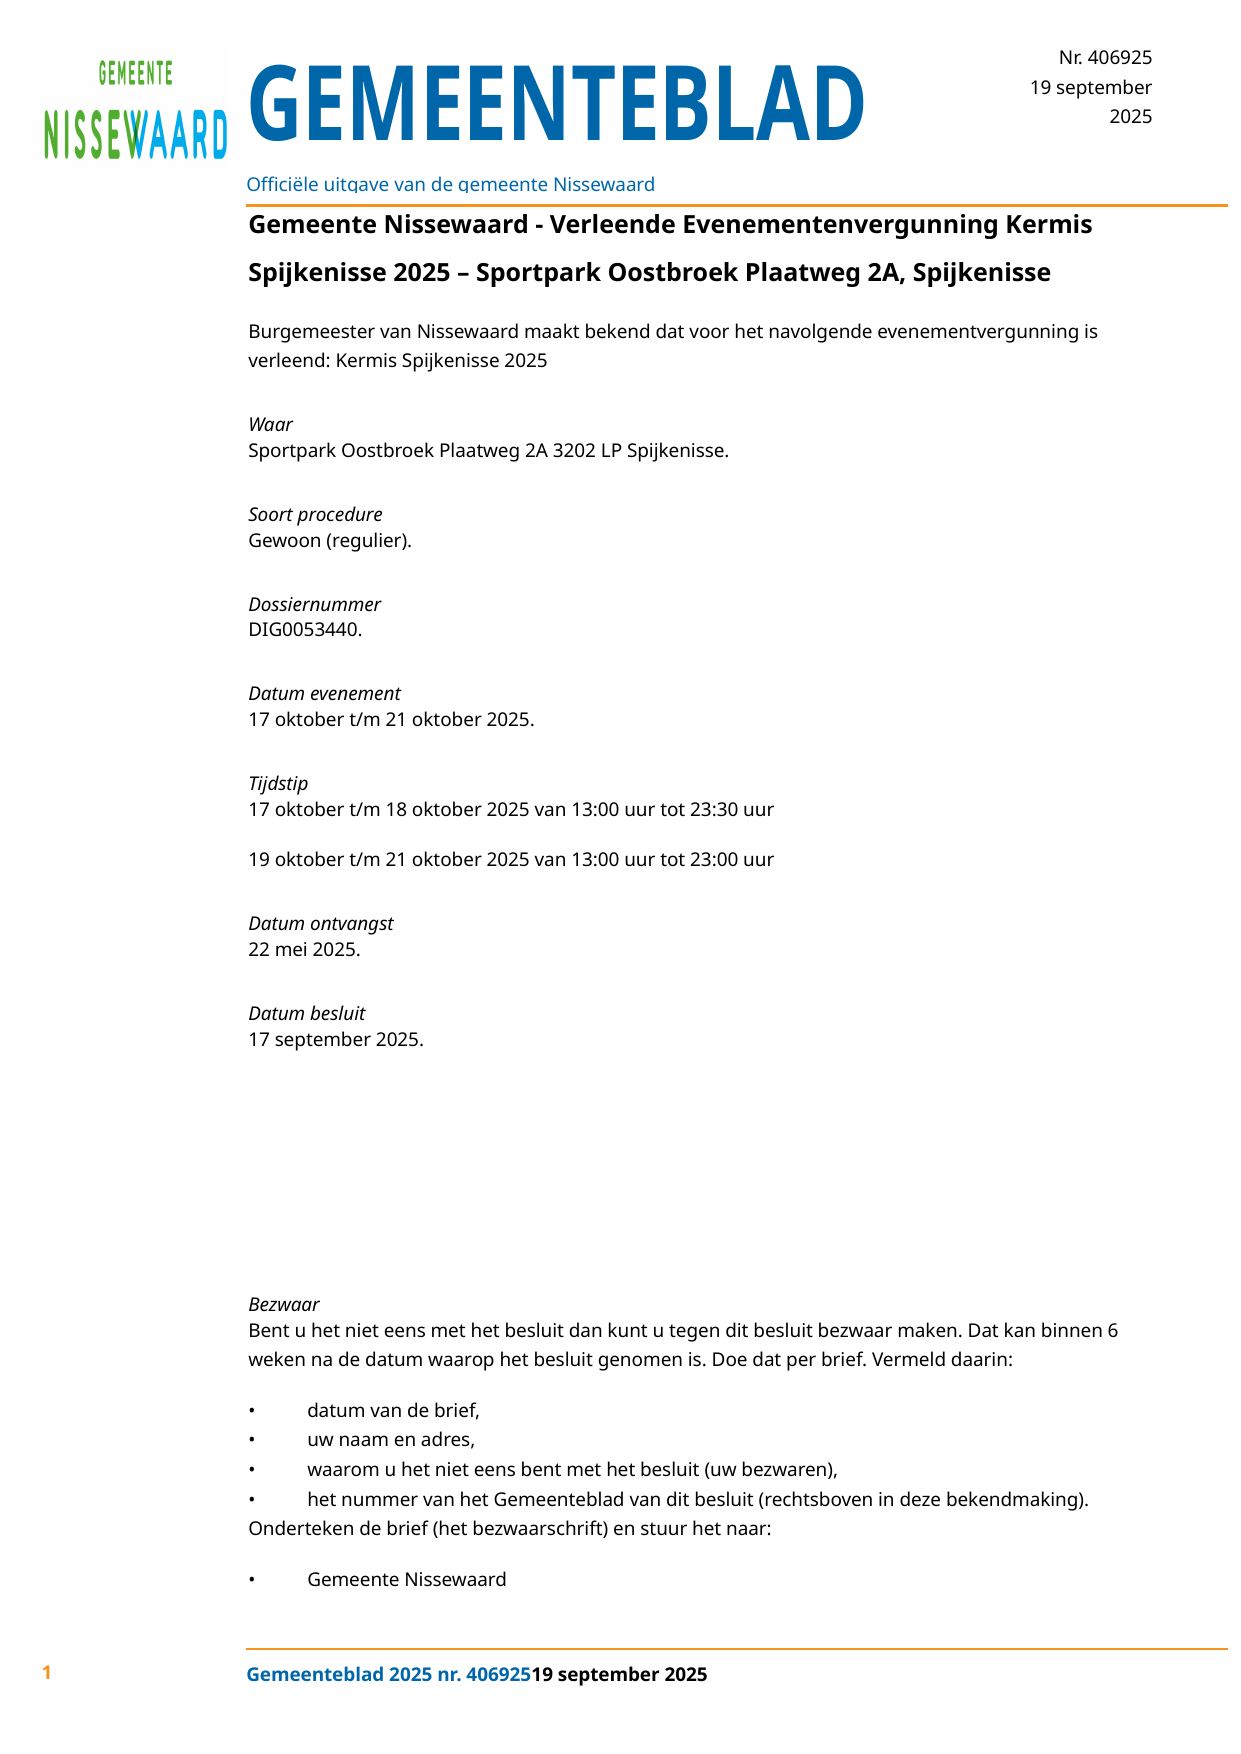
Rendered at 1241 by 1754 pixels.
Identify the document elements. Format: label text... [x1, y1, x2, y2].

text Datum besluit [248, 1000, 1152, 1026]
list Gemeente Nissewaard [248, 1566, 1152, 1592]
text Sportpark Oostbroek Plaatweg 2A 3202 LP Spijkenisse. [248, 437, 1152, 463]
text 19 oktober t/m 21 oktober 2025 van 13:00 uur tot 23:00 uur [248, 846, 1152, 872]
text Tijdstip [248, 770, 1152, 796]
list uw naam en adres, [248, 1427, 1152, 1452]
list datum van de brief, [248, 1397, 1152, 1423]
text Burgemeester van Nissewaard maakt bekend dat voor het navolgende evenementvergunning is verleend: Kermis Spijkenisse 2025 [248, 318, 1152, 373]
text Gemeente Nissewaard - Verleende Evenementenvergunning Kermis Spijkenisse 2025 – Sportpark Oostbroek Plaatweg 2A, Spijkenisse [248, 207, 1152, 288]
text Gewoon (regulier). [248, 527, 1152, 553]
text Datum evenement [248, 681, 1152, 706]
text 17 oktober t/m 18 oktober 2025 van 13:00 uur tot 23:30 uur [248, 796, 1152, 822]
picture [41, 47, 231, 172]
text 17 september 2025. [248, 1026, 1152, 1051]
text DIG0053440. [248, 617, 1152, 642]
text Bent u het niet eens met het besluit dan kunt u tegen dit besluit bezwaar maken. Dat kan binnen 6 weken na de datum waarop het besluit genomen is. Doe dat per brief. Vermeld daarin: [248, 1317, 1152, 1372]
text Waar [248, 411, 1152, 437]
text Bezwaar [248, 1291, 1152, 1317]
text Soort procedure [248, 501, 1152, 527]
list waarom u het niet eens bent met het besluit (uw bezwaren), [248, 1456, 1152, 1482]
text Onderteken de brief (het bezwaarschrift) en stuur het naar: [248, 1515, 1152, 1541]
text Datum ontvangst [248, 910, 1152, 936]
text 22 mei 2025. [248, 936, 1152, 962]
list het nummer van het Gemeenteblad van dit besluit (rechtsboven in deze bekendmaking). [248, 1486, 1152, 1512]
text Dossiernummer [248, 591, 1152, 617]
text 17 oktober t/m 21 oktober 2025. [248, 706, 1152, 732]
